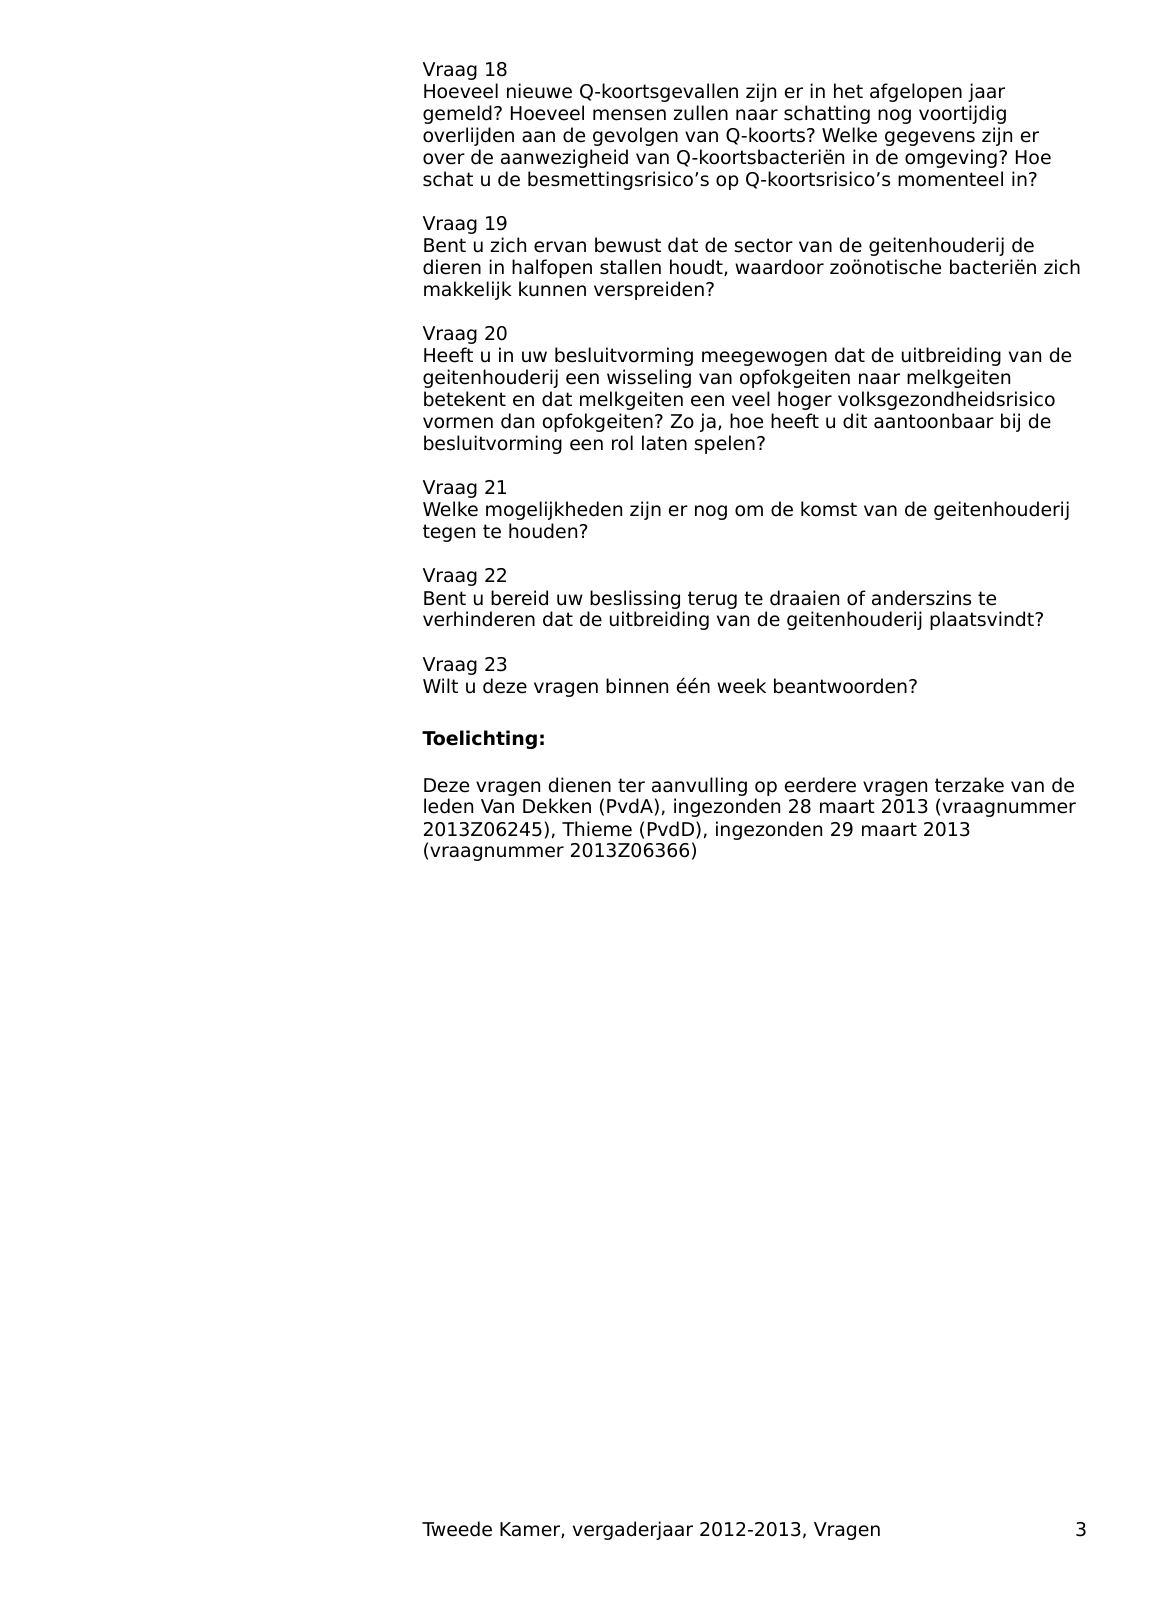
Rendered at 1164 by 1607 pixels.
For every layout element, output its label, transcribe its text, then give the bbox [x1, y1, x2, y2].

text Vraag 22 [422, 565, 1087, 587]
text Hoeveel nieuwe Q-koortsgevallen zijn er in het afgelopen jaar gemeld? Hoeveel mensen zullen naar schatting nog voortijdig overlijden aan de gevolgen van Q-koorts? Welke gegevens zijn er over de aanwezigheid van Q-koortsbacteriën in de omgeving? Hoe schat u de besmettingsrisico’s op Q-koortsrisico’s momenteel in? [422, 81, 1087, 191]
text Heeft u in uw besluitvorming meegewogen dat de uitbreiding van de geitenhouderij een wisseling van opfokgeiten naar melkgeiten betekent en dat melkgeiten een veel hoger volksgezondheidsrisico vormen dan opfokgeiten? Zo ja, hoe heeft u dit aantoonbaar bij de besluitvorming een rol laten spelen? [422, 345, 1087, 455]
text Vraag 23 [422, 653, 1087, 676]
text Bent u zich ervan bewust dat de sector van de geitenhouderij de dieren in halfopen stallen houdt, waardoor zoönotische bacteriën zich makkelijk kunnen verspreiden? [422, 235, 1087, 301]
text Welke mogelijkheden zijn er nog om de komst van de geitenhouderij tegen te houden? [422, 499, 1087, 543]
subtitle Toelichting: [422, 727, 1087, 749]
text Vraag 20 [422, 323, 1087, 345]
text Vraag 18 [422, 59, 1087, 81]
text Bent u bereid uw beslissing terug te draaien of anderszins te verhinderen dat de uitbreiding van de geitenhouderij plaatsvindt? [422, 587, 1087, 631]
text Deze vragen dienen ter aanvulling op eerdere vragen terzake van de leden Van Dekken (PvdA), ingezonden 28 maart 2013 (vraagnummer 2013Z06245), Thieme (PvdD), ingezonden 29 maart 2013 (vraagnummer 2013Z06366) [422, 774, 1087, 862]
text Vraag 21 [422, 477, 1087, 499]
text Vraag 19 [422, 213, 1087, 235]
text Wilt u deze vragen binnen één week beantwoorden? [422, 676, 1087, 697]
